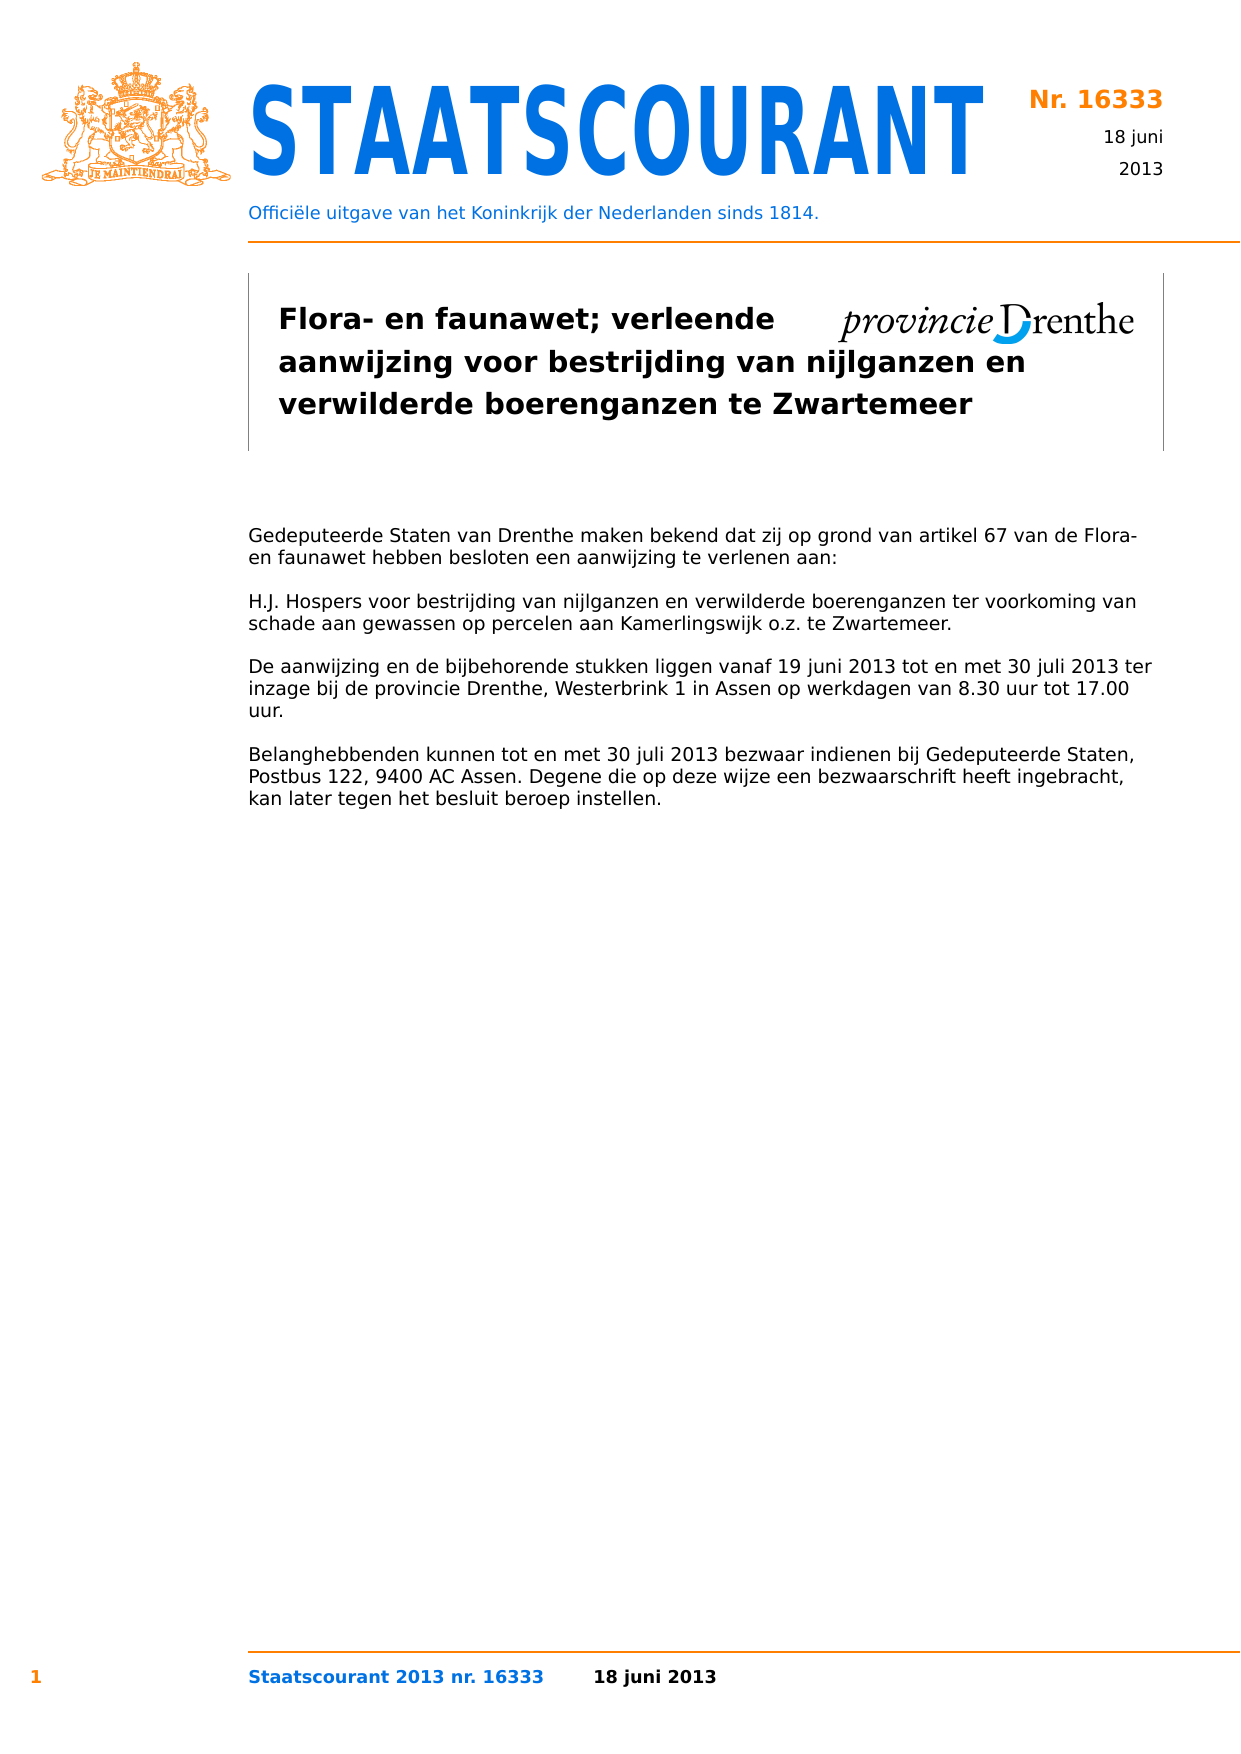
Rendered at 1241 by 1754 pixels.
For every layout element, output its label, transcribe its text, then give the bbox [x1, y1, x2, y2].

table_cell Officiële uitgave van het Koninkrijk der Nederlanden sinds 1814. [248, 203, 1240, 241]
table_header STAATSCOURANT [248, 62, 998, 203]
text Belanghebbenden kunnen tot en met 30 juli 2013 bezwaar indienen bij Gedeputeerde Staten, Postbus 122, 9400 AC Assen. Degene die op deze wijze een bezwaarschrift heeft ingebracht, kan later tegen het besluit beroep instellen. [248, 744, 1163, 810]
subtitle Flora- en faunawet; verleende aanwijzing voor bestrijding van nijlganzen en verwilderde boerenganzen te Zwartemeer [249, 273, 1163, 451]
table_cell 2013 [998, 153, 1240, 203]
picture [41, 62, 231, 186]
table_header [25, 62, 248, 241]
table_cell 18 juni [998, 121, 1240, 153]
text Gedeputeerde Staten van Drenthe maken bekend dat zij op grond van artikel 67 van de Flora- en faunawet hebben besloten een aanwijzing te verlenen aan: [248, 525, 1163, 569]
table_header Nr. 16333 [998, 62, 1240, 121]
text H.J. Hospers voor bestrijding van nijlganzen en verwilderde boerenganzen ter voorkoming van schade aan gewassen op percelen aan Kamerlingswijk o.z. te Zwartemeer. [248, 591, 1163, 634]
text De aanwijzing en de bijbehorende stukken liggen vanaf 19 juni 2013 tot en met 30 juli 2013 ter inzage bij de provincie Drenthe, Westerbrink 1 in Assen op werkdagen van 8.30 uur tot 17.00 uur. [248, 656, 1163, 722]
picture [838, 302, 1134, 344]
